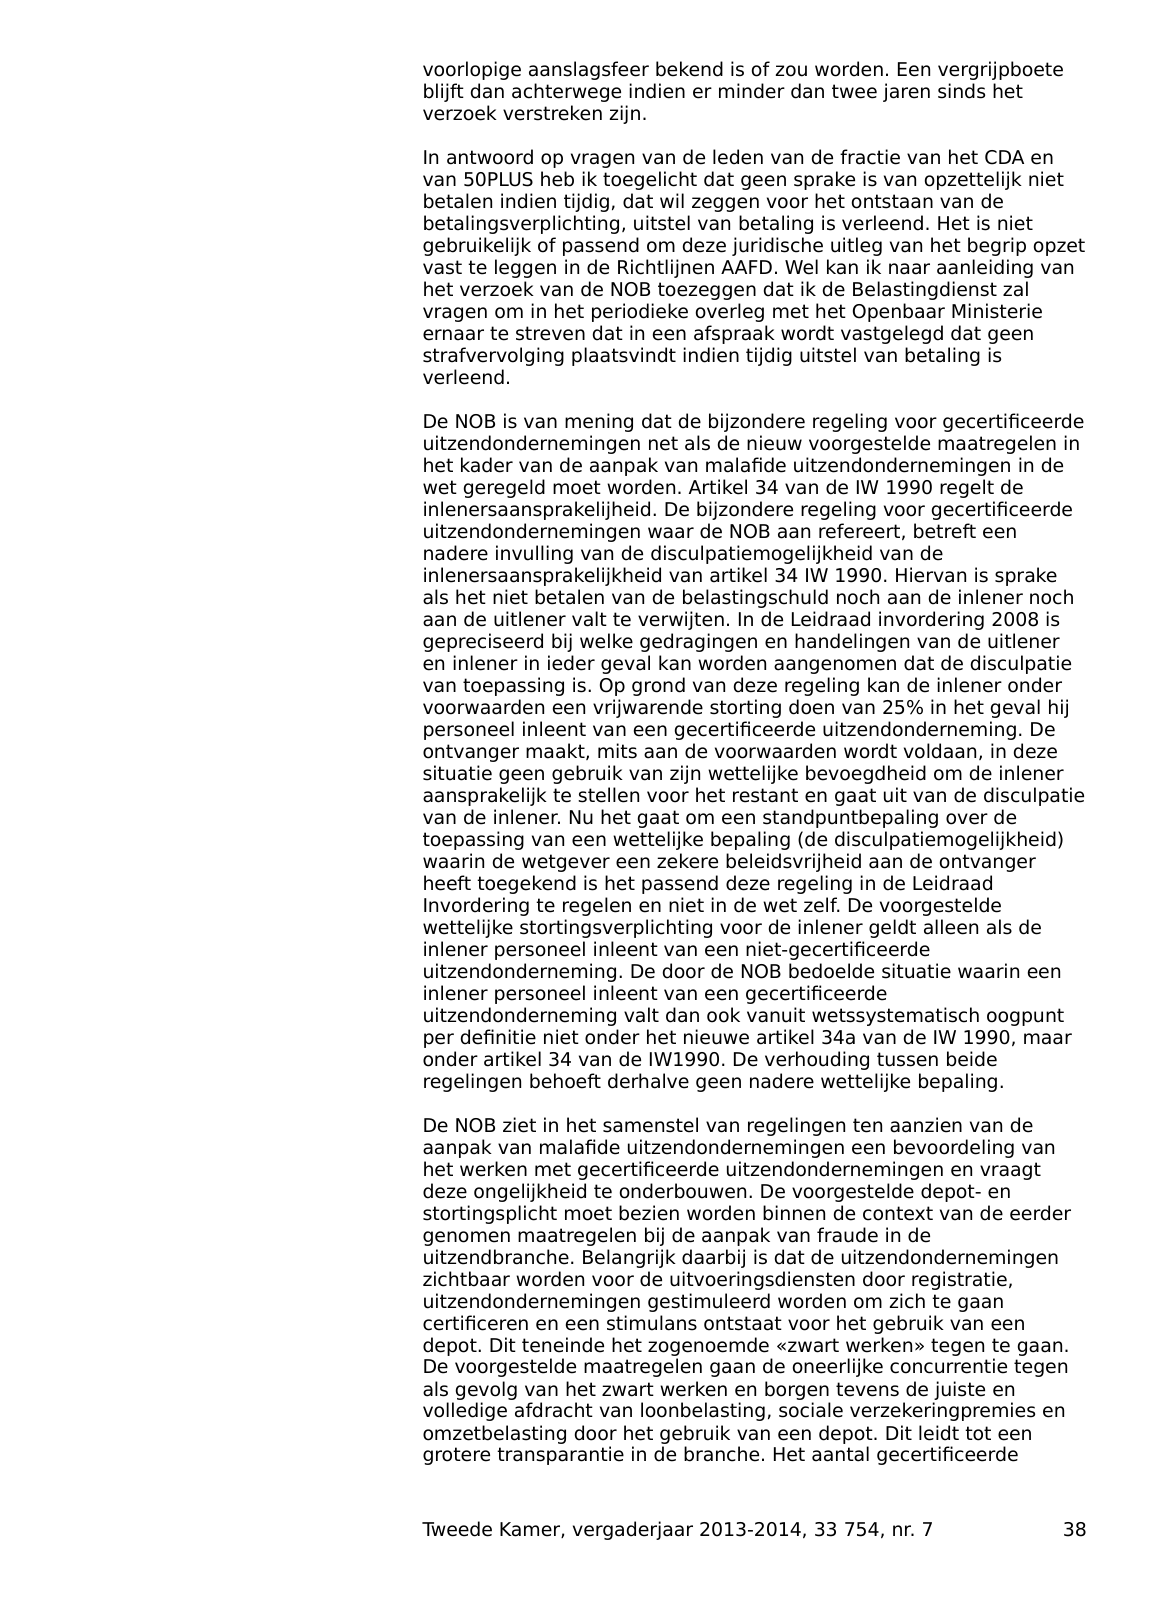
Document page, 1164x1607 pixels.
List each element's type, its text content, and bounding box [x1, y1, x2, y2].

text voorlopige aanslagsfeer bekend is of zou worden. Een vergrijpboete blijft dan achterwege indien er minder dan twee jaren sinds het verzoek verstreken zijn. [422, 59, 1087, 125]
text In antwoord op vragen van de leden van de fractie van het CDA en van 50PLUS heb ik toegelicht dat geen sprake is van opzettelijk niet betalen indien tijdig, dat wil zeggen voor het ontstaan van de betalingsverplichting, uitstel van betaling is verleend. Het is niet gebruikelijk of passend om deze juridische uitleg van het begrip opzet vast te leggen in de Richtlijnen AAFD. Wel kan ik naar aanleiding van het verzoek van de NOB toezeggen dat ik de Belastingdienst zal vragen om in het periodieke overleg met het Openbaar Ministerie ernaar te streven dat in een afspraak wordt vastgelegd dat geen strafvervolging plaatsvindt indien tijdig uitstel van betaling is verleend. [422, 147, 1087, 389]
text De NOB ziet in het samenstel van regelingen ten aanzien van de aanpak van malafide uitzendondernemingen een bevoordeling van het werken met gecertificeerde uitzendondernemingen en vraagt deze ongelijkheid te onderbouwen. De voorgestelde depot- en stortingsplicht moet bezien worden binnen de context van de eerder genomen maatregelen bij de aanpak van fraude in de uitzendbranche. Belangrijk daarbij is dat de uitzendondernemingen zichtbaar worden voor de uitvoeringsdiensten door registratie, uitzendondernemingen gestimuleerd worden om zich te gaan certificeren en een stimulans ontstaat voor het gebruik van een depot. Dit teneinde het zogenoemde «zwart werken» tegen te gaan. De voorgestelde maatregelen gaan de oneerlijke concurrentie tegen als gevolg van het zwart werken en borgen tevens de juiste en volledige afdracht van loonbelasting, sociale verzekeringpremies en omzetbelasting door het gebruik van een depot. Dit leidt tot een grotere transparantie in de branche. Het aantal gecertificeerde [422, 1115, 1087, 1466]
text De NOB is van mening dat de bijzondere regeling voor gecertificeerde uitzendondernemingen net als de nieuw voorgestelde maatregelen in het kader van de aanpak van malafide uitzendondernemingen in de wet geregeld moet worden. Artikel 34 van de IW 1990 regelt de inlenersaansprakelijheid. De bijzondere regeling voor gecertificeerde uitzendondernemingen waar de NOB aan refereert, betreft een nadere invulling van de disculpatiemogelijkheid van de inlenersaansprakelijkheid van artikel 34 IW 1990. Hiervan is sprake als het niet betalen van de belastingschuld noch aan de inlener noch aan de uitlener valt te verwijten. In de Leidraad invordering 2008 is gepreciseerd bij welke gedragingen en handelingen van de uitlener en inlener in ieder geval kan worden aangenomen dat de disculpatie van toepassing is. Op grond van deze regeling kan de inlener onder voorwaarden een vrijwarende storting doen van 25% in het geval hij personeel inleent van een gecertificeerde uitzendonderneming. De ontvanger maakt, mits aan de voorwaarden wordt voldaan, in deze situatie geen gebruik van zijn wettelijke bevoegdheid om de inlener aansprakelijk te stellen voor het restant en gaat uit van de disculpatie van de inlener. Nu het gaat om een standpuntbepaling over de toepassing van een wettelijke bepaling (de disculpatiemogelijkheid) waarin de wetgever een zekere beleidsvrijheid aan de ontvanger heeft toegekend is het passend deze regeling in de Leidraad Invordering te regelen en niet in de wet zelf. De voorgestelde wettelijke stortingsverplichting voor de inlener geldt alleen als de inlener personeel inleent van een niet-gecertificeerde uitzendonderneming. De door de NOB bedoelde situatie waarin een inlener personeel inleent van een gecertificeerde uitzendonderneming valt dan ook vanuit wetssystematisch oogpunt per definitie niet onder het nieuwe artikel 34a van de IW 1990, maar onder artikel 34 van de IW1990. De verhouding tussen beide regelingen behoeft derhalve geen nadere wettelijke bepaling. [422, 411, 1087, 1092]
